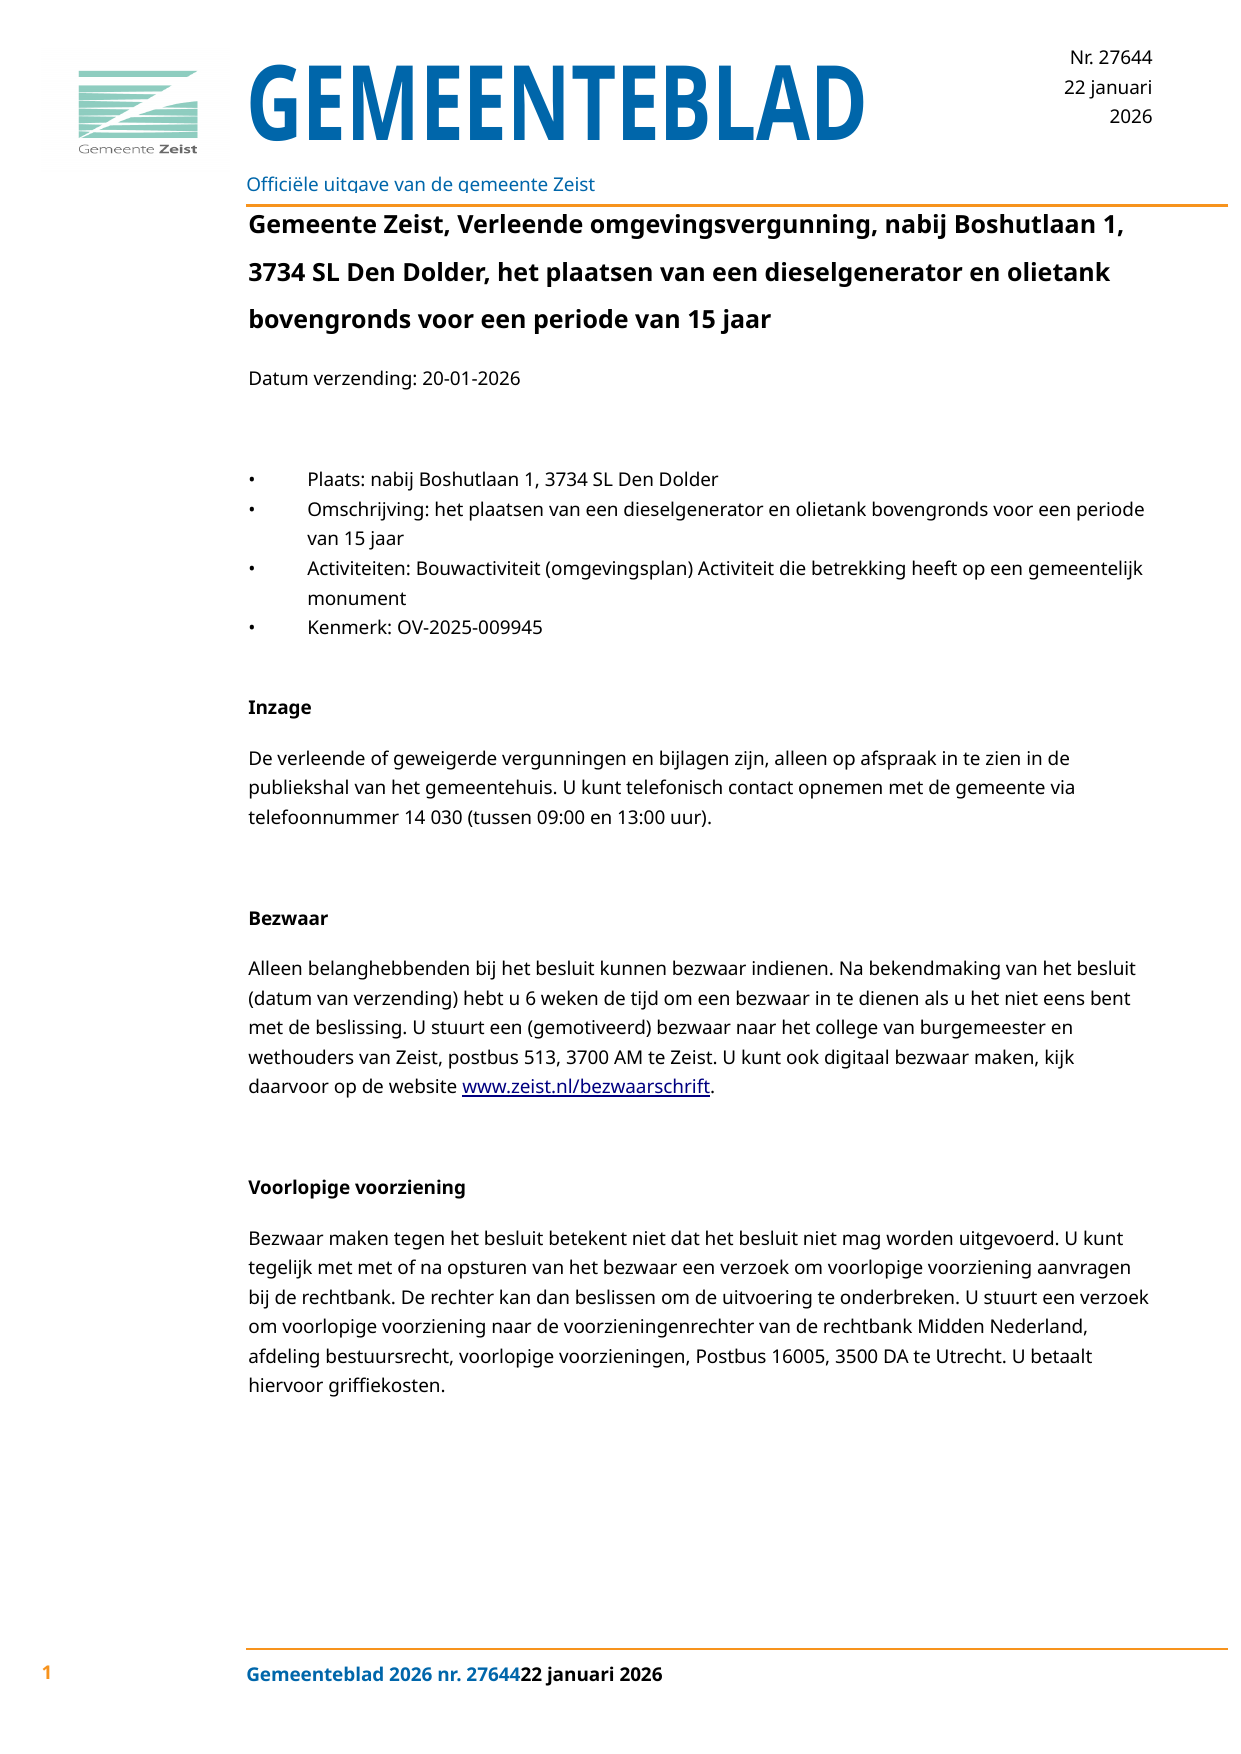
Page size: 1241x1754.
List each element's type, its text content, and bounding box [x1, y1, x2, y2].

list Omschrijving: het plaatsen van een dieselgenerator en olietank bovengronds voor een periode van 15 jaar [248, 496, 1152, 551]
list Activiteiten: Bouwactiviteit (omgevingsplan) Activiteit die betrekking heeft op een gemeentelijk monument [248, 555, 1152, 610]
text Alleen belanghebbenden bij het besluit kunnen bezwaar indienen. Na bekendmaking van het besluit (datum van verzending) hebt u 6 weken de tijd om een bezwaar in te dienen als u het niet eens bent met de beslissing. U stuurt een (gemotiveerd) bezwaar naar het college van burgemeester en wethouders van Zeist, postbus 513, 3700 AM te Zeist. U kunt ook digitaal bezwaar maken, kijk daarvoor op de website www.zeist.nl/bezwaarschrift. [248, 955, 1152, 1099]
text Datum verzending: 20-01-2026 [248, 366, 1152, 391]
text Inzage [248, 694, 1152, 720]
text De verleende of geweigerde vergunningen en bijlagen zijn, alleen op afspraak in te zien in de publiekshal van het gemeentehuis. U kunt telefonisch contact opnemen met de gemeente via telefoonnummer 14 030 (tussen 09:00 en 13:00 uur). [248, 745, 1152, 829]
text Bezwaar [248, 905, 1152, 930]
picture [41, 47, 231, 172]
text Bezwaar maken tegen het besluit betekent niet dat het besluit niet mag worden uitgevoerd. U kunt tegelijk met met of na opsturen van het bezwaar een verzoek om voorlopige voorziening aanvragen bij de rechtbank. De rechter kan dan beslissen om de uitvoering te onderbreken. U stuurt een verzoek om voorlopige voorziening naar de voorzieningenrechter van de rechtbank Midden Nederland, afdeling bestuursrecht, voorlopige voorzieningen, Postbus 16005, 3500 DA te Utrecht. U betaalt hiervoor griffiekosten. [248, 1225, 1152, 1398]
list Kenmerk: OV-2025-009945 [248, 614, 1152, 640]
text Gemeente Zeist, Verleende omgevingsvergunning, nabij Boshutlaan 1, 3734 SL Den Dolder, het plaatsen van een dieselgenerator en olietank bovengronds voor een periode van 15 jaar [248, 207, 1152, 336]
list Plaats: nabij Boshutlaan 1, 3734 SL Den Dolder [248, 466, 1152, 492]
text Voorlopige voorziening [248, 1174, 1152, 1200]
